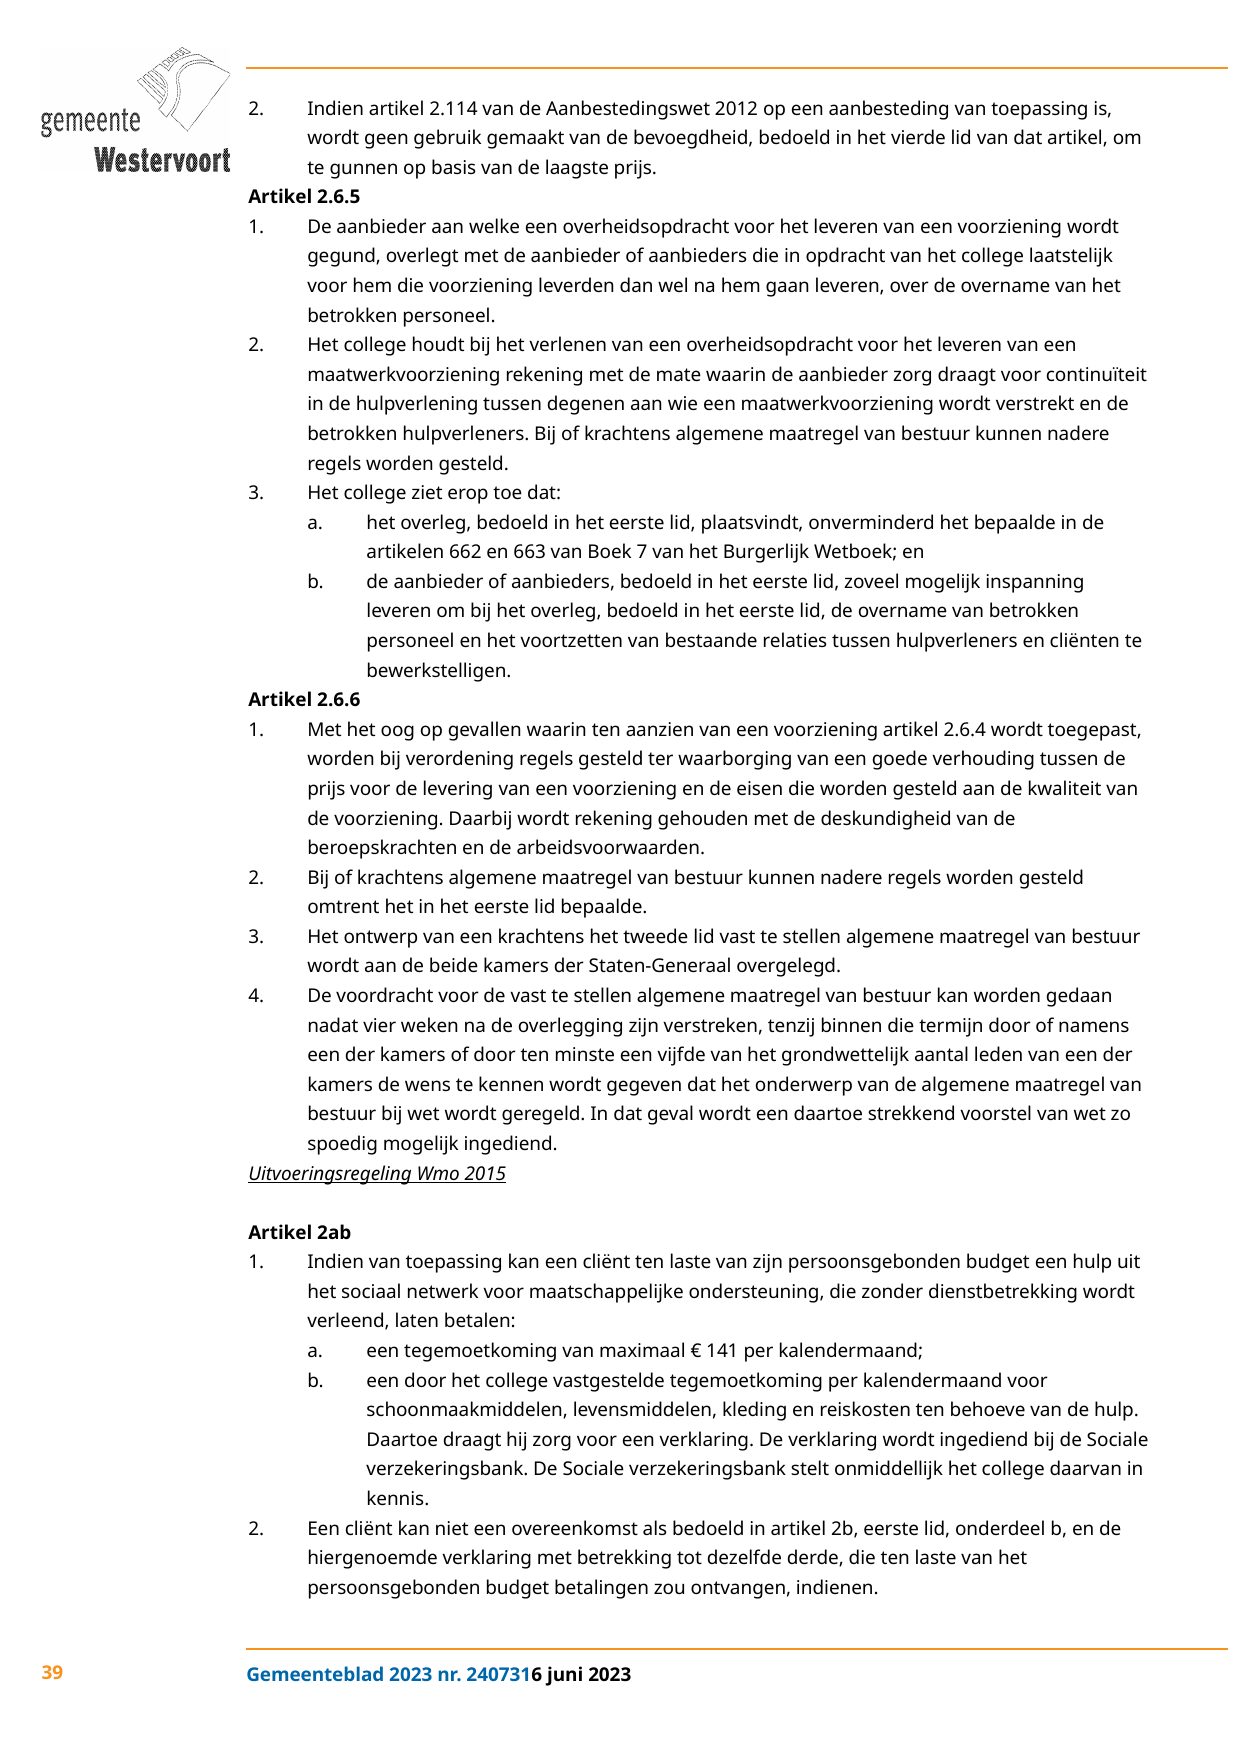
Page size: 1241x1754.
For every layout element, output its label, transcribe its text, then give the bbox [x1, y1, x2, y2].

list De aanbieder aan welke een overheidsopdracht voor het leveren van een voorziening wordt gegund, overlegt met de aanbieder of aanbieders die in opdracht van het college laatstelijk voor hem die voorziening leverden dan wel na hem gaan leveren, over de overname van het betrokken personeel. [248, 213, 1152, 328]
list het overleg, bedoeld in het eerste lid, plaatsvindt, onverminderd het bepaalde in de artikelen 662 en 663 van Boek 7 van het Burgerlijk Wetboek; en [307, 509, 1152, 564]
list een tegemoetkoming van maximaal € 141 per kalendermaand; [307, 1337, 1152, 1363]
list Een cliënt kan niet een overeenkomst als bedoeld in artikel 2b, eerste lid, onderdeel b, en de hiergenoemde verklaring met betrekking tot dezelfde derde, die ten laste van het persoonsgebonden budget betalingen zou ontvangen, indienen. [248, 1515, 1152, 1600]
picture [41, 47, 231, 172]
list Het college houdt bij het verlenen van een overheidsopdracht voor het leveren van een maatwerkvoorziening rekening met de mate waarin de aanbieder zorg draagt voor continuïteit in de hulpverlening tussen degenen aan wie een maatwerkvoorziening wordt verstrekt en de betrokken hulpverleners. Bij of krachtens algemene maatregel van bestuur kunnen nadere regels worden gesteld. [248, 331, 1152, 476]
text Artikel 2.6.5 [248, 183, 1152, 209]
list Indien artikel 2.114 van de Aanbestedingswet 2012 op een aanbesteding van toepassing is, wordt geen gebruik gemaakt van de bevoegdheid, bedoeld in het vierde lid van dat artikel, om te gunnen op basis van de laagste prijs. [248, 95, 1152, 180]
text Artikel 2ab [248, 1219, 1152, 1245]
text Uitvoeringsregeling Wmo 2015 [248, 1160, 1152, 1186]
text Artikel 2.6.6 [248, 686, 1152, 712]
list De voordracht voor de vast te stellen algemene maatregel van bestuur kan worden gedaan nadat vier weken na de overlegging zijn verstreken, tenzij binnen die termijn door of namens een der kamers of door ten minste een vijfde van het grondwettelijk aantal leden van een der kamers de wens te kennen wordt gegeven dat het onderwerp van de algemene maatregel van bestuur bij wet wordt geregeld. In dat geval wordt een daartoe strekkend voorstel van wet zo spoedig mogelijk ingediend. [248, 982, 1152, 1156]
list Met het oog op gevallen waarin ten aanzien van een voorziening artikel 2.6.4 wordt toegepast, worden bij verordening regels gesteld ter waarborging van een goede verhouding tussen de prijs voor de levering van een voorziening en de eisen die worden gesteld aan de kwaliteit van de voorziening. Daarbij wordt rekening gehouden met de deskundigheid van de beroepskrachten en de arbeidsvoorwaarden. [248, 716, 1152, 860]
list de aanbieder of aanbieders, bedoeld in het eerste lid, zoveel mogelijk inspanning leveren om bij het overleg, bedoeld in het eerste lid, de overname van betrokken personeel en het voortzetten van bestaande relaties tussen hulpverleners en cliënten te bewerkstelligen. [307, 568, 1152, 683]
list Het ontwerp van een krachtens het tweede lid vast te stellen algemene maatregel van bestuur wordt aan de beide kamers der Staten-Generaal overgelegd. [248, 923, 1152, 978]
list Het college ziet erop toe dat: [248, 479, 1152, 505]
list Indien van toepassing kan een cliënt ten laste van zijn persoonsgebonden budget een hulp uit het sociaal netwerk voor maatschappelijke ondersteuning, die zonder dienstbetrekking wordt verleend, laten betalen: [248, 1248, 1152, 1333]
list een door het college vastgestelde tegemoetkoming per kalendermaand voor schoonmaakmiddelen, levensmiddelen, kleding en reiskosten ten behoeve van de hulp. Daartoe draagt hij zorg voor een verklaring. De verklaring wordt ingediend bij de Sociale verzekeringsbank. De Sociale verzekeringsbank stelt onmiddellijk het college daarvan in kennis. [307, 1367, 1152, 1511]
list Bij of krachtens algemene maatregel van bestuur kunnen nadere regels worden gesteld omtrent het in het eerste lid bepaalde. [248, 864, 1152, 919]
